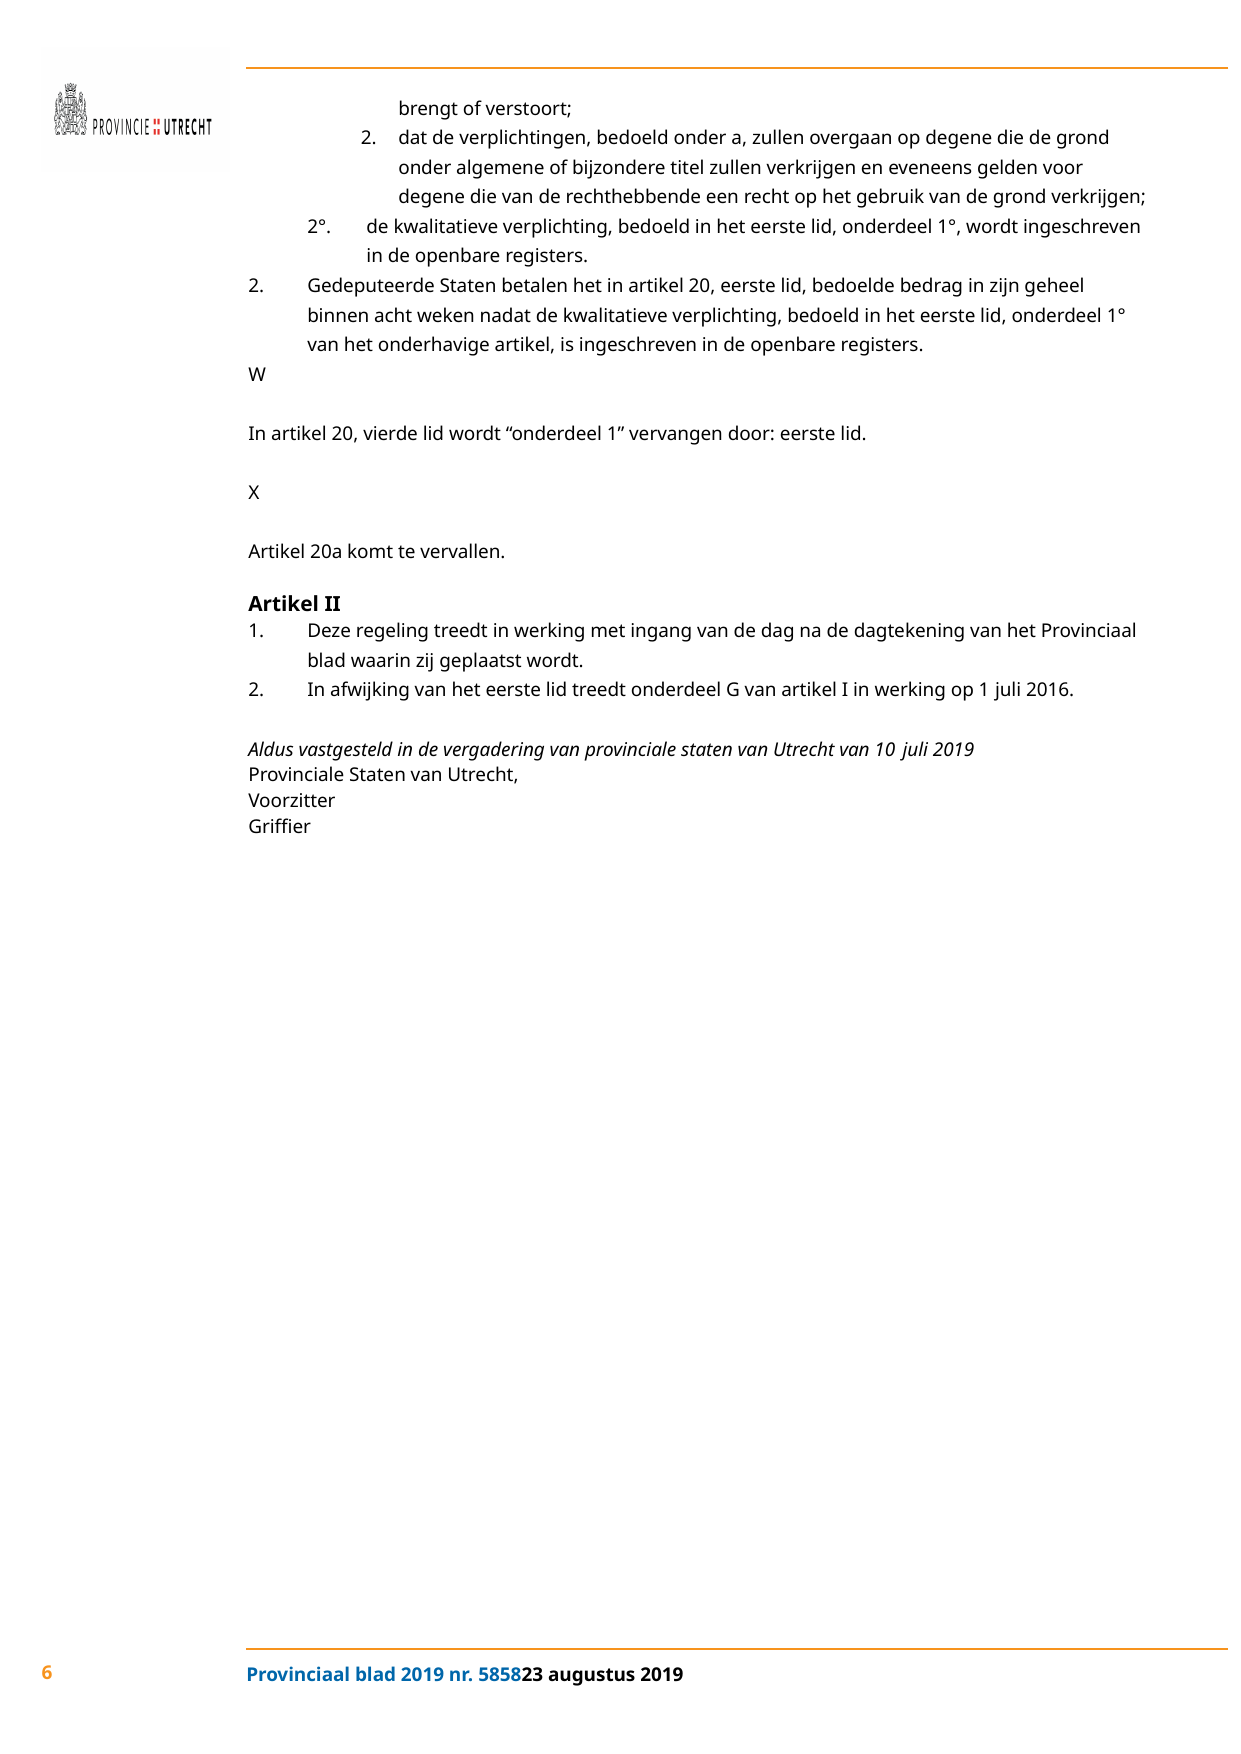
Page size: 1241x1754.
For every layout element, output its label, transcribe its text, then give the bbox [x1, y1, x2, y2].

list de kwalitatieve verplichting, bedoeld in het eerste lid, onderdeel 1°, wordt ingeschreven in de openbare registers. [307, 213, 1152, 268]
text W [248, 361, 1152, 387]
list Gedeputeerde Staten betalen het in artikel 20, eerste lid, bedoelde bedrag in zijn geheel binnen acht weken nadat de kwalitatieve verplichting, bedoeld in het eerste lid, onderdeel 1° van het onderhavige artikel, is ingeschreven in de openbare registers. [248, 272, 1152, 357]
list In afwijking van het eerste lid treedt onderdeel G van artikel I in werking op 1 juli 2016. [248, 677, 1152, 702]
text Artikel 20a komt te vervallen. [248, 538, 1152, 564]
list brengt of verstoort; [361, 95, 1152, 121]
text Provinciale Staten van Utrecht, [248, 761, 1152, 787]
text X [248, 479, 1152, 505]
list dat de verplichtingen, bedoeld onder a, zullen overgaan op degene die de grond onder algemene of bijzondere titel zullen verkrijgen en eveneens gelden voor degene die van de rechthebbende een recht op het gebruik van de grond verkrijgen; [361, 124, 1152, 209]
text Griffier [248, 813, 1152, 839]
text Artikel II [248, 589, 1152, 617]
text Voorzitter [248, 787, 1152, 813]
picture [41, 47, 231, 172]
text Aldus vastgesteld in de vergadering van provinciale staten van Utrecht van 10 juli 2019 [248, 736, 1152, 761]
text In artikel 20, vierde lid wordt “onderdeel 1” vervangen door: eerste lid. [248, 420, 1152, 446]
list Deze regeling treedt in werking met ingang van de dag na de dagtekening van het Provinciaal blad waarin zij geplaatst wordt. [248, 617, 1152, 673]
